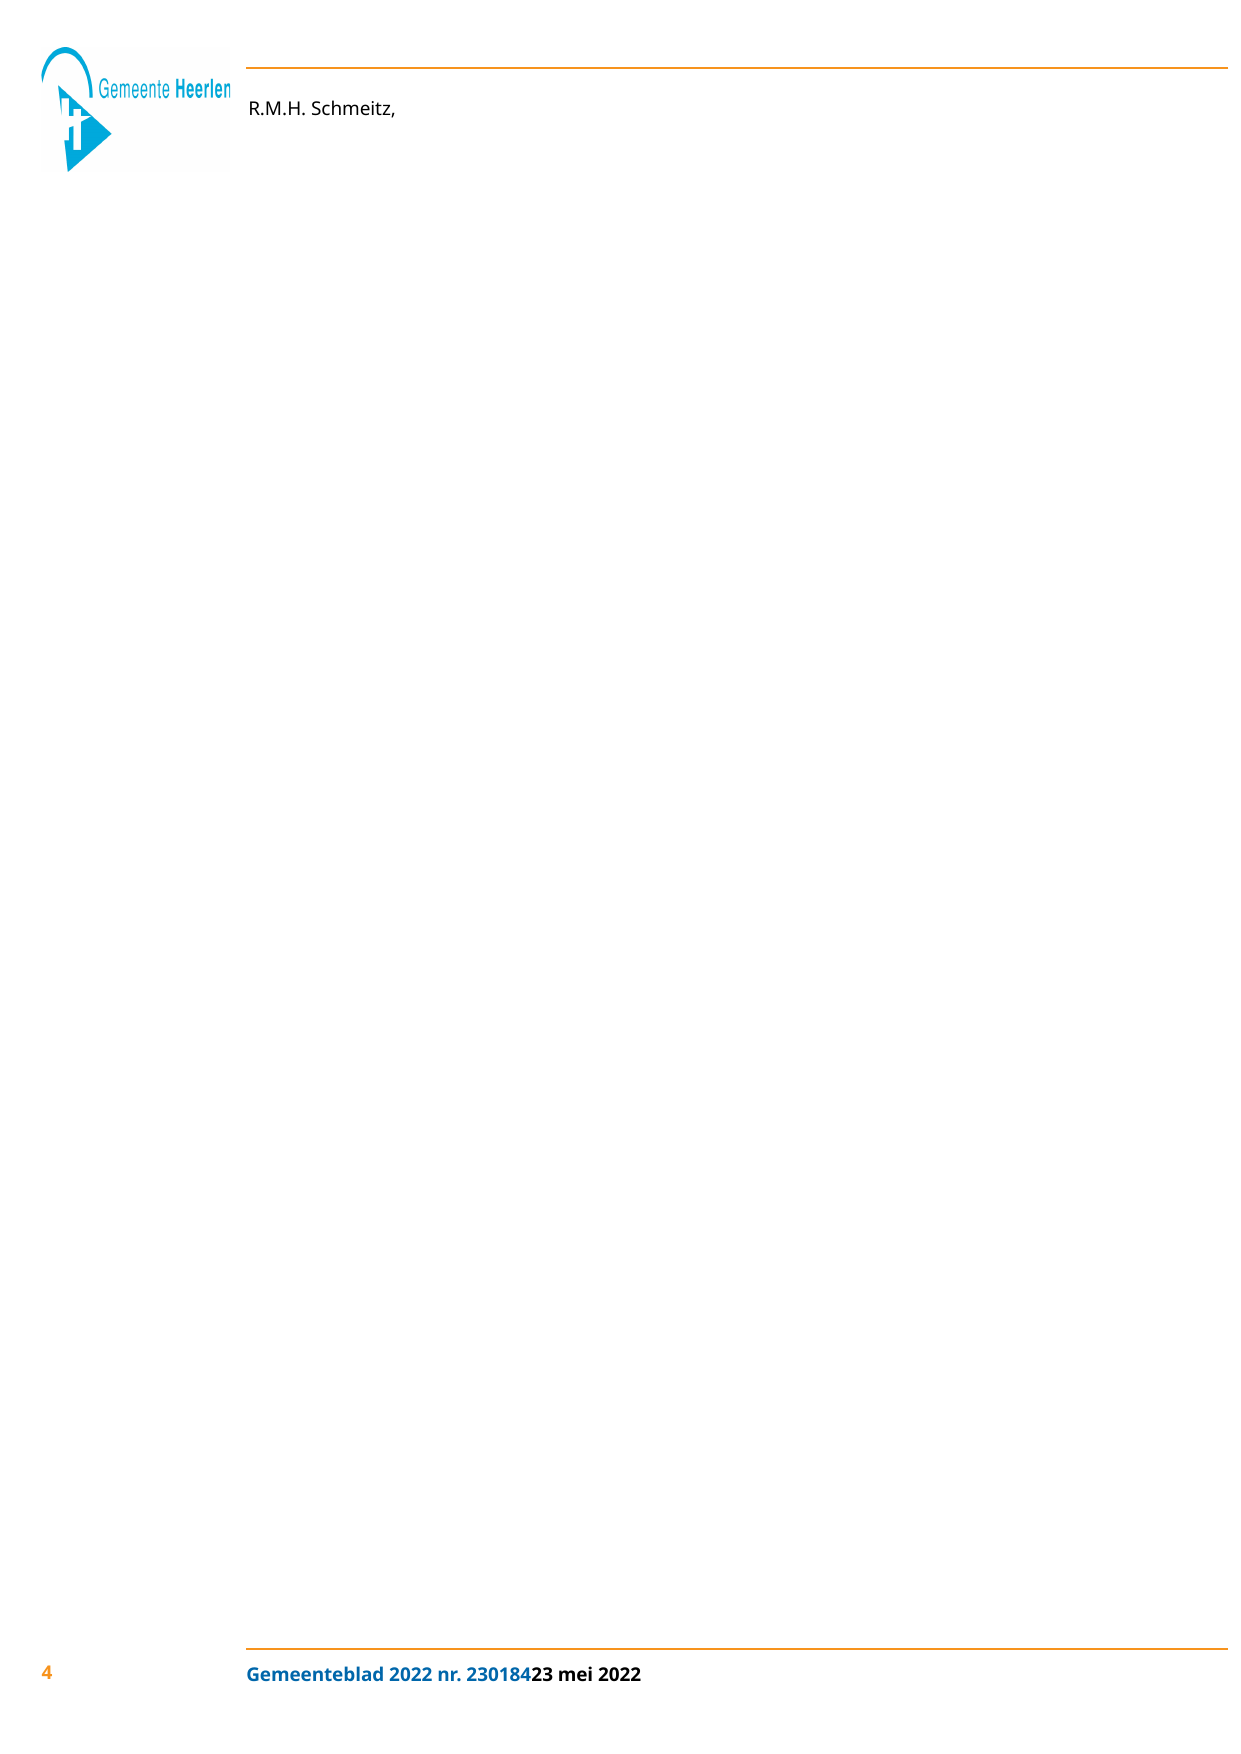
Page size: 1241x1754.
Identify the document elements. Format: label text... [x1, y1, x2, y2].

picture [41, 47, 59, 70]
picture [41, 47, 231, 172]
text R.M.H. Schmeitz, [248, 95, 1152, 121]
